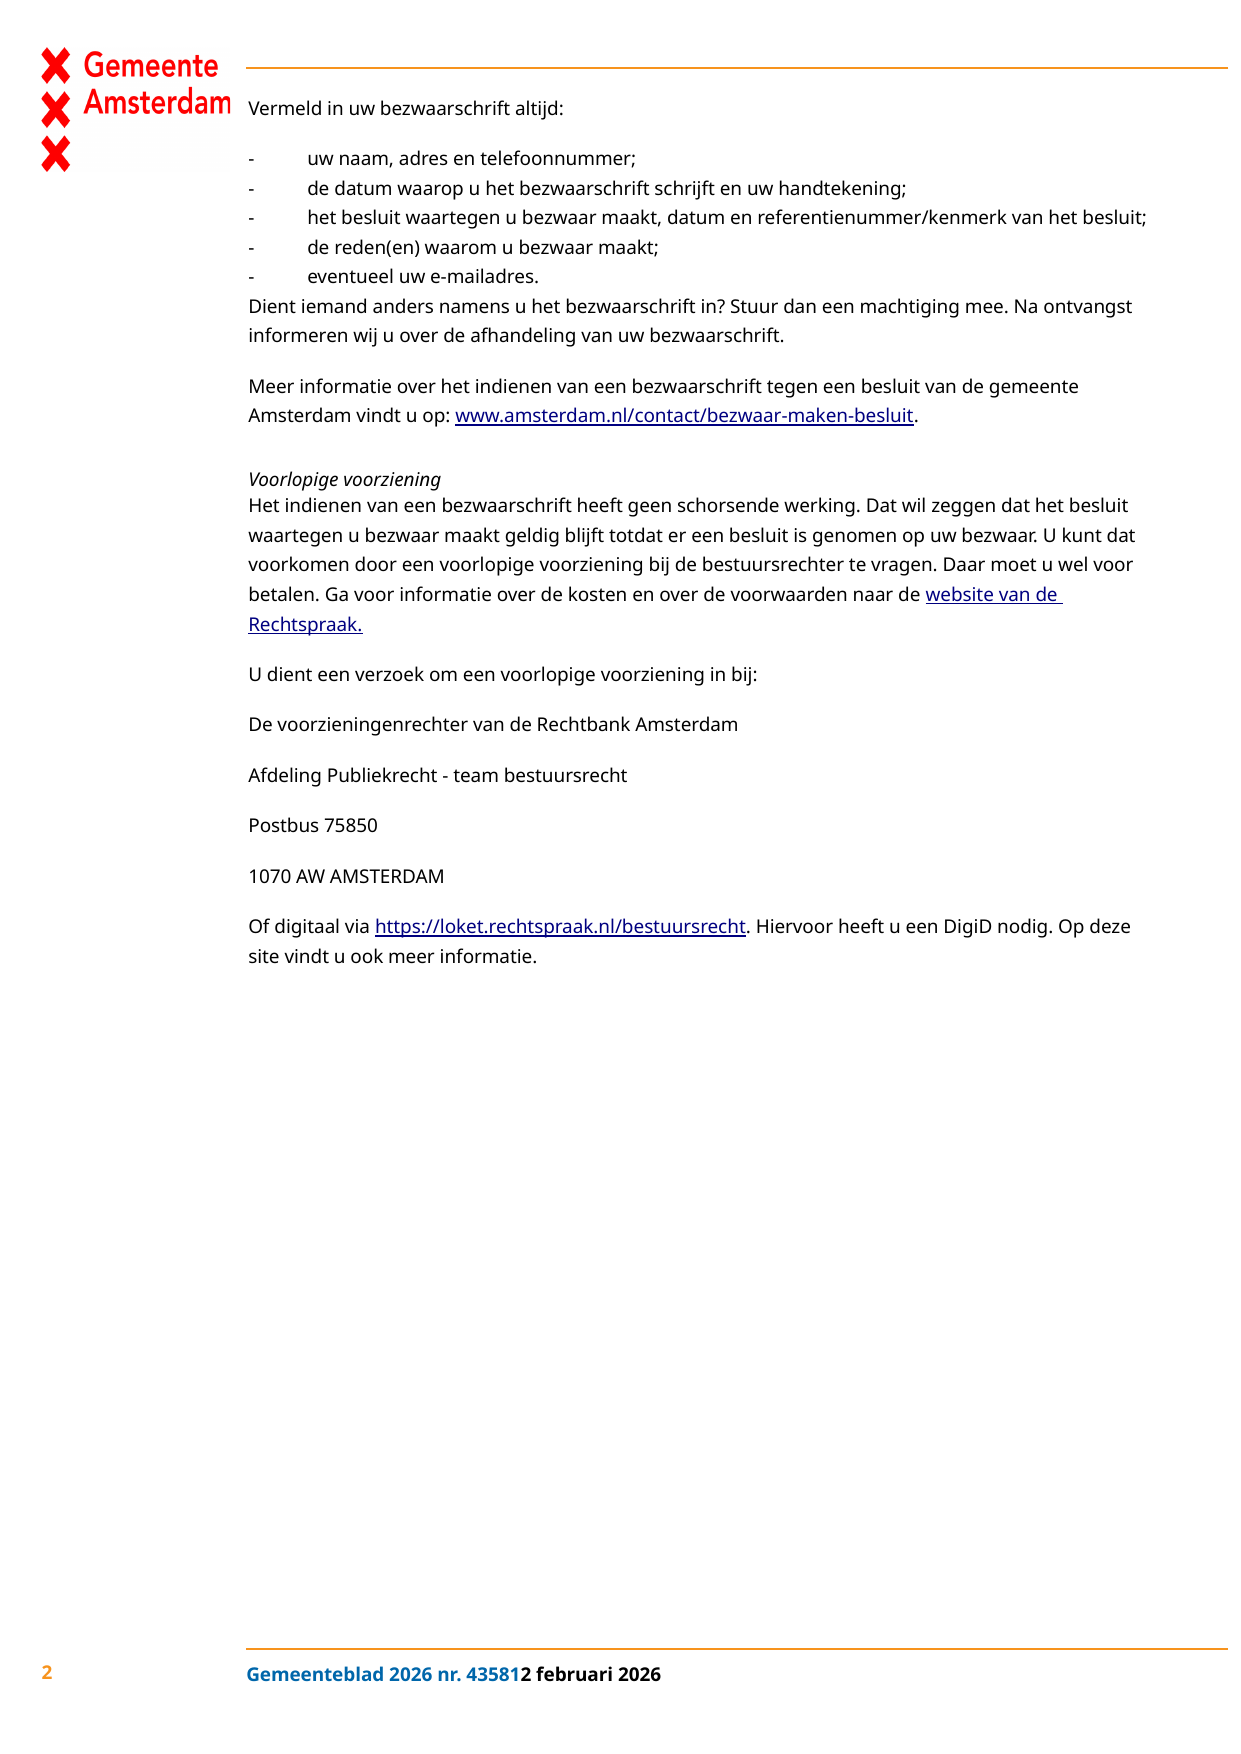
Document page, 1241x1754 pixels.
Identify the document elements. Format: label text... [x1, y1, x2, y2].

text Of digitaal via https://loket.rechtspraak.nl/bestuursrecht. Hiervoor heeft u een DigiD nodig. Op deze site vindt u ook meer informatie. [248, 913, 1152, 968]
text Meer informatie over het indienen van een bezwaarschrift tegen een besluit van de gemeente Amsterdam vindt u op: www.amsterdam.nl/contact/bezwaar-maken-besluit. [248, 373, 1152, 428]
text Postbus 75850 [248, 812, 1152, 838]
text De voorzieningenrechter van de Rechtbank Amsterdam [248, 712, 1152, 737]
list eventueel uw e-mailadres. [248, 263, 1152, 289]
text Het indienen van een bezwaarschrift heeft geen schorsende werking. Dat wil zeggen dat het besluit waartegen u bezwaar maakt geldig blijft totdat er een besluit is genomen op uw bezwaar. U kunt dat voorkomen door een voorlopige voorziening bij de bestuursrechter te vragen. Daar moet u wel voor betalen. Ga voor informatie over de kosten en over de voorwaarden naar de website van de Rechtspraak. [248, 492, 1152, 636]
text Afdeling Publiekrecht - team bestuursrecht [248, 762, 1152, 788]
list het besluit waartegen u bezwaar maakt, datum en referentienummer/kenmerk van het besluit; [248, 204, 1152, 230]
picture [41, 47, 231, 172]
list de reden(en) waarom u bezwaar maakt; [248, 234, 1152, 260]
list de datum waarop u het bezwaarschrift schrijft en uw handtekening; [248, 175, 1152, 201]
list uw naam, adres en telefoonnummer; [248, 145, 1152, 171]
text Vermeld in uw bezwaarschrift altijd: [248, 95, 1152, 121]
text U dient een verzoek om een voorlopige voorziening in bij: [248, 661, 1152, 687]
text Voorlopige voorziening [248, 467, 1152, 492]
text Dient iemand anders namens u het bezwaarschrift in? Stuur dan een machtiging mee. Na ontvangst informeren wij u over de afhandeling van uw bezwaarschrift. [248, 293, 1152, 348]
text 1070 AW AMSTERDAM [248, 863, 1152, 888]
